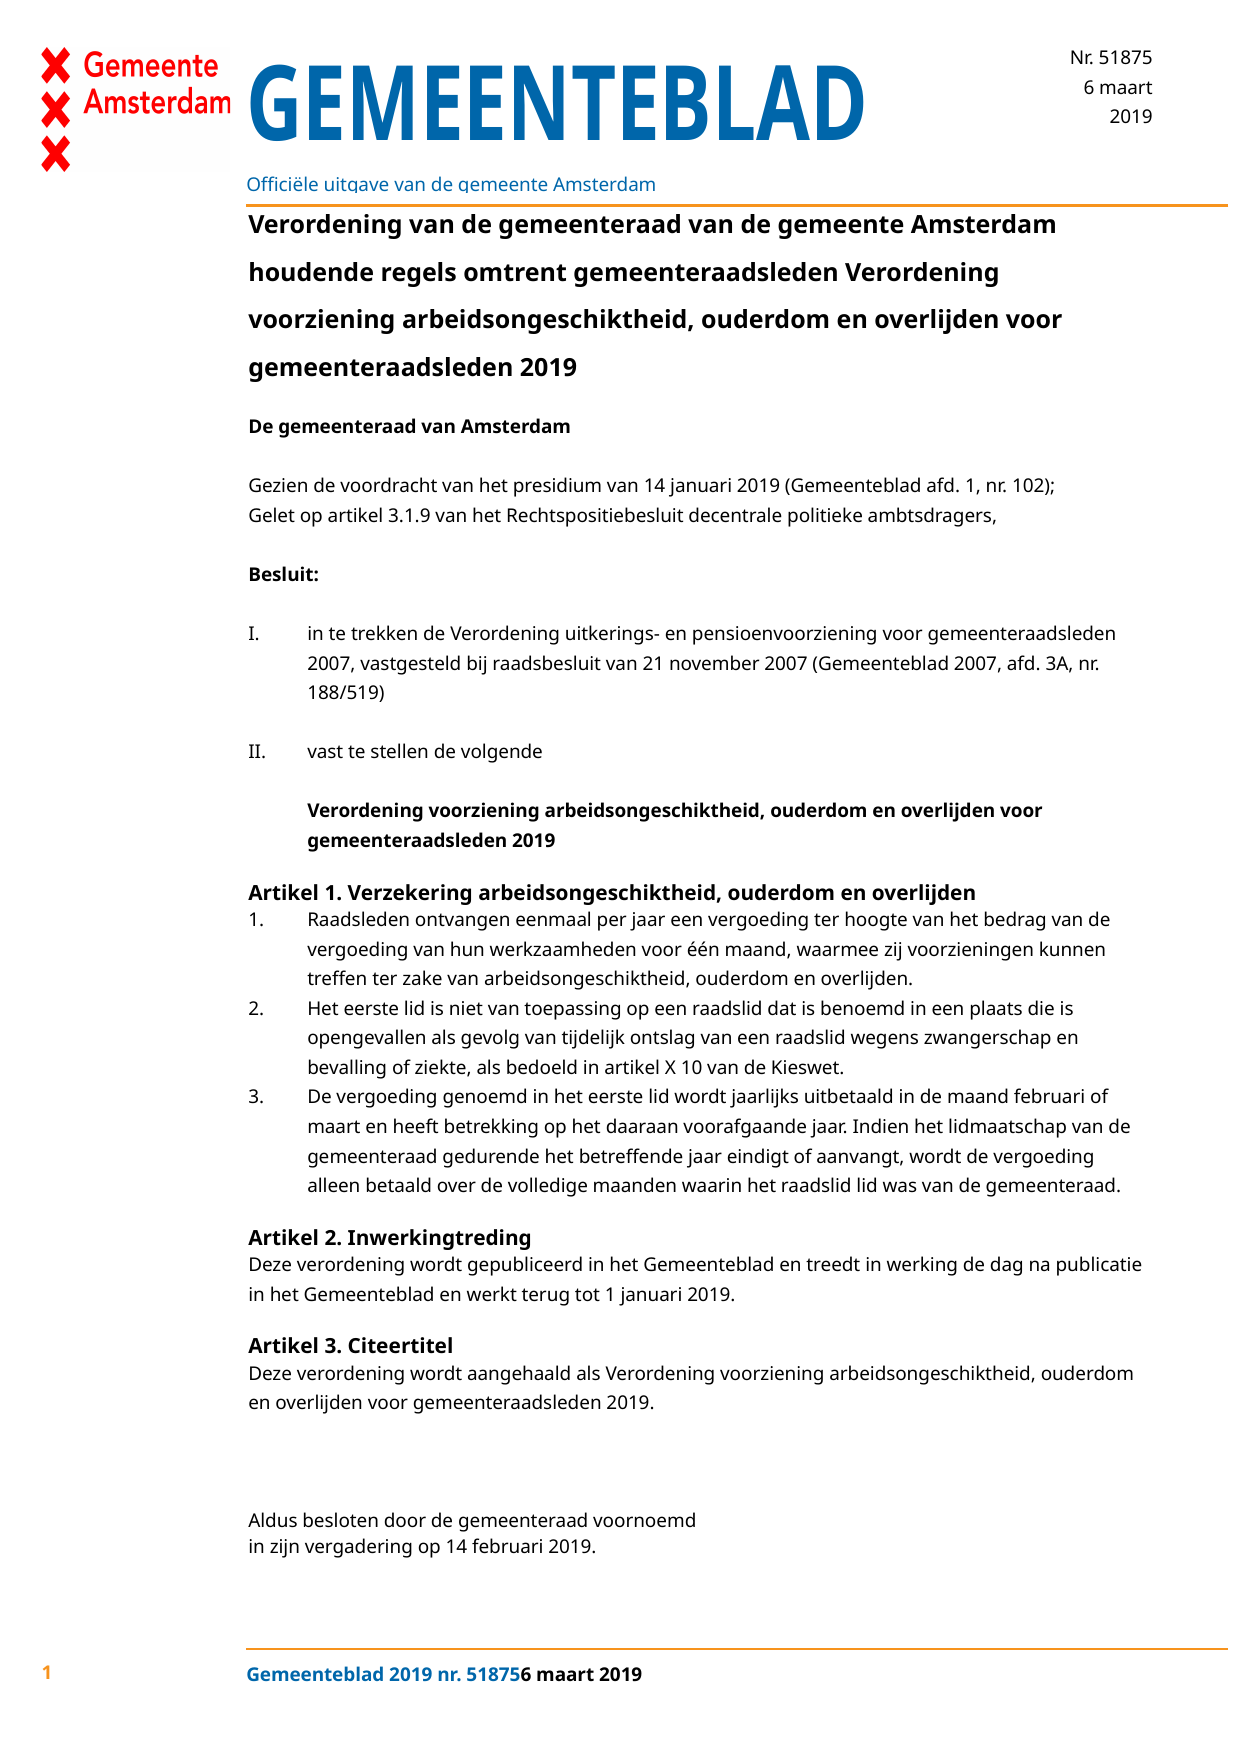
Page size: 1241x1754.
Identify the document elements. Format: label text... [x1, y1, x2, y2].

text Artikel 2. Inwerkingtreding [248, 1223, 1152, 1251]
text Gezien de voordracht van het presidium van 14 januari 2019 (Gemeenteblad afd. 1, nr. 102); [248, 472, 1152, 498]
list vast te stellen de volgende [248, 738, 1152, 764]
text Artikel 3. Citeertitel [248, 1331, 1152, 1360]
list Verordening voorziening arbeidsongeschiktheid, ouderdom en overlijden voor gemeenteraadsleden 2019 [248, 798, 1152, 853]
list in te trekken de Verordening uitkerings- en pensioenvoorziening voor gemeenteraadsleden 2007, vastgesteld bij raadsbesluit van 21 november 2007 (Gemeenteblad 2007, afd. 3A, nr. 188/519) [248, 620, 1152, 705]
list Het eerste lid is niet van toepassing op een raadslid dat is benoemd in een plaats die is opengevallen als gevolg van tijdelijk ontslag van een raadslid wegens zwangerschap en bevalling of ziekte, als bedoeld in artikel X 10 van de Kieswet. [248, 995, 1152, 1080]
text Besluit: [248, 561, 1152, 587]
text Deze verordening wordt gepubliceerd in het Gemeenteblad en treedt in werking de dag na publicatie in het Gemeenteblad en werkt terug tot 1 januari 2019. [248, 1251, 1152, 1307]
picture [41, 47, 231, 172]
text De gemeenteraad van Amsterdam [248, 413, 1152, 439]
text Aldus besloten door de gemeenteraad voornoemd [248, 1508, 1152, 1533]
text in zijn vergadering op 14 februari 2019. [248, 1533, 1152, 1559]
text Verordening van de gemeenteraad van de gemeente Amsterdam houdende regels omtrent gemeenteraadsleden Verordening voorziening arbeidsongeschiktheid, ouderdom en overlijden voor gemeenteraadsleden 2019 [248, 207, 1152, 384]
text Gelet op artikel 3.1.9 van het Rechtspositiebesluit decentrale politieke ambtsdragers, [248, 502, 1152, 528]
text Deze verordening wordt aangehaald als Verordening voorziening arbeidsongeschiktheid, ouderdom en overlijden voor gemeenteraadsleden 2019. [248, 1360, 1152, 1415]
list Raadsleden ontvangen eenmaal per jaar een vergoeding ter hoogte van het bedrag van de vergoeding van hun werkzaamheden voor één maand, waarmee zij voorzieningen kunnen treffen ter zake van arbeidsongeschiktheid, ouderdom en overlijden. [248, 906, 1152, 991]
list De vergoeding genoemd in het eerste lid wordt jaarlijks uitbetaald in de maand februari of maart en heeft betrekking op het daaraan voorafgaande jaar. Indien het lidmaatschap van de gemeenteraad gedurende het betreffende jaar eindigt of aanvangt, wordt de vergoeding alleen betaald over de volledige maanden waarin het raadslid lid was van de gemeenteraad. [248, 1084, 1152, 1198]
text Artikel 1. Verzekering arbeidsongeschiktheid, ouderdom en overlijden [248, 878, 1152, 906]
